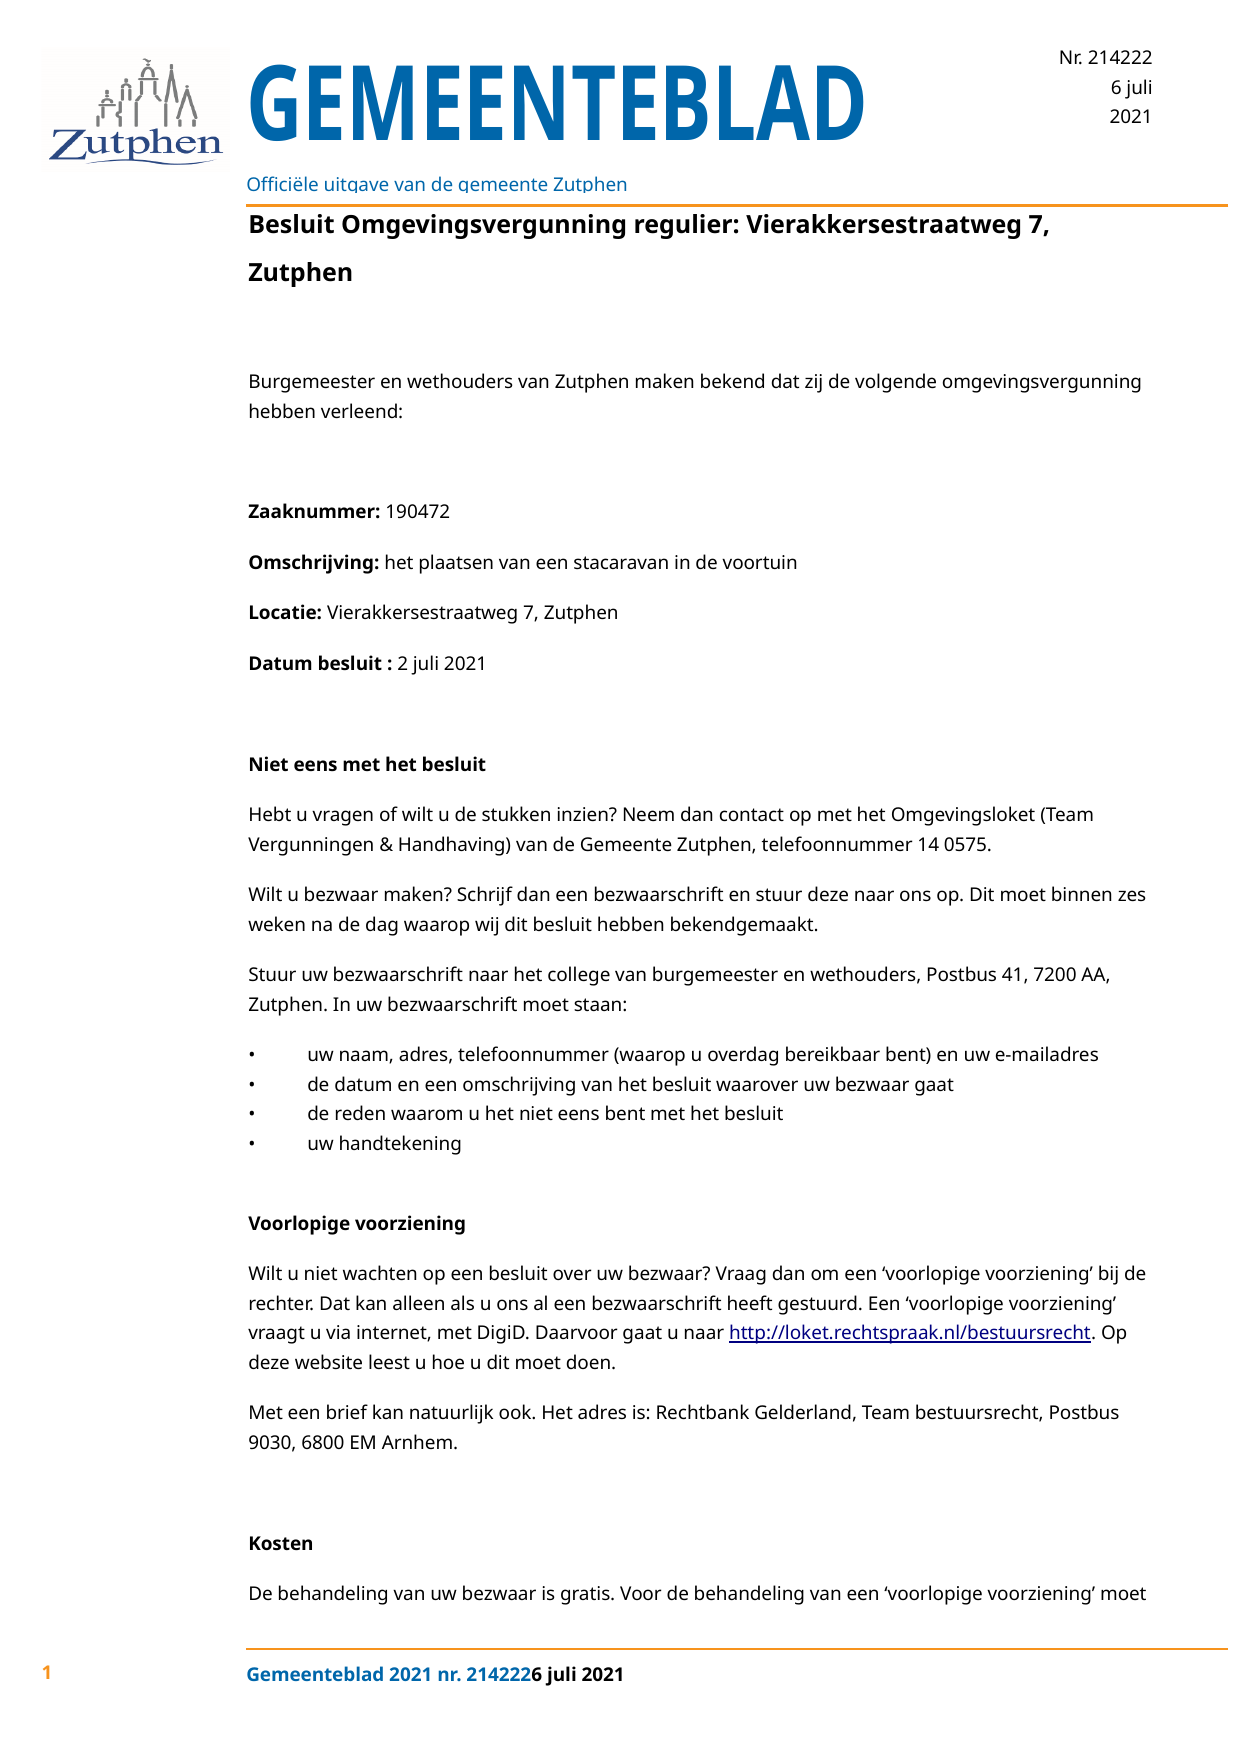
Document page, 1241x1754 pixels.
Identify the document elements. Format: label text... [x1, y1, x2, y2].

text Stuur uw bezwaarschrift naar het college van burgemeester en wethouders, Postbus 41, 7200 AA, Zutphen. In uw bezwaarschrift moet staan: [248, 961, 1152, 1017]
picture [41, 47, 231, 172]
text Wilt u niet wachten op een besluit over uw bezwaar? Vraag dan om een ‘voorlopige voorziening’ bij de rechter. Dat kan alleen als u ons al een bezwaarschrift heeft gestuurd. Een ‘voorlopige voorziening’ vraagt u via internet, met DigiD. Daarvoor gaat u naar http://loket.rechtspraak.nl/bestuursrecht. Op deze website leest u hoe u dit moet doen. [248, 1260, 1152, 1375]
text Burgemeester en wethouders van Zutphen maken bekend dat zij de volgende omgevingsvergunning hebben verleend: [248, 368, 1152, 424]
text De behandeling van uw bezwaar is gratis. Voor de behandeling van een ‘voorlopige voorziening’ moet [248, 1580, 1152, 1606]
list uw naam, adres, telefoonnummer (waarop u overdag bereikbaar bent) en uw e-mailadres [248, 1041, 1152, 1067]
text Omschrijving: het plaatsen van een stacaravan in de voortuin [248, 549, 1152, 575]
text Hebt u vragen of wilt u de stukken inzien? Neem dan contact op met het Omgevingsloket (Team Vergunningen & Handhaving) van de Gemeente Zutphen, telefoonnummer 14 0575. [248, 801, 1152, 857]
text Locatie: Vierakkersestraatweg 7, Zutphen [248, 599, 1152, 625]
text Kosten [248, 1530, 1152, 1556]
text Datum besluit : 2 juli 2021 [248, 650, 1152, 676]
list de datum en een omschrijving van het besluit waarover uw bezwaar gaat [248, 1071, 1152, 1097]
text Niet eens met het besluit [248, 751, 1152, 777]
text Voorlopige voorziening [248, 1210, 1152, 1236]
text Met een brief kan natuurlijk ook. Het adres is: Rechtbank Gelderland, Team bestuursrecht, Postbus 9030, 6800 EM Arnhem. [248, 1399, 1152, 1455]
text Wilt u bezwaar maken? Schrijf dan een bezwaarschrift en stuur deze naar ons op. Dit moet binnen zes weken na de dag waarop wij dit besluit hebben bekendgemaakt. [248, 881, 1152, 937]
list de reden waarom u het niet eens bent met het besluit [248, 1100, 1152, 1126]
list uw handtekening [248, 1130, 1152, 1156]
text Besluit Omgevingsvergunning regulier: Vierakkersestraatweg 7, Zutphen [248, 207, 1152, 288]
text Zaaknummer: 190472 [248, 499, 1152, 524]
